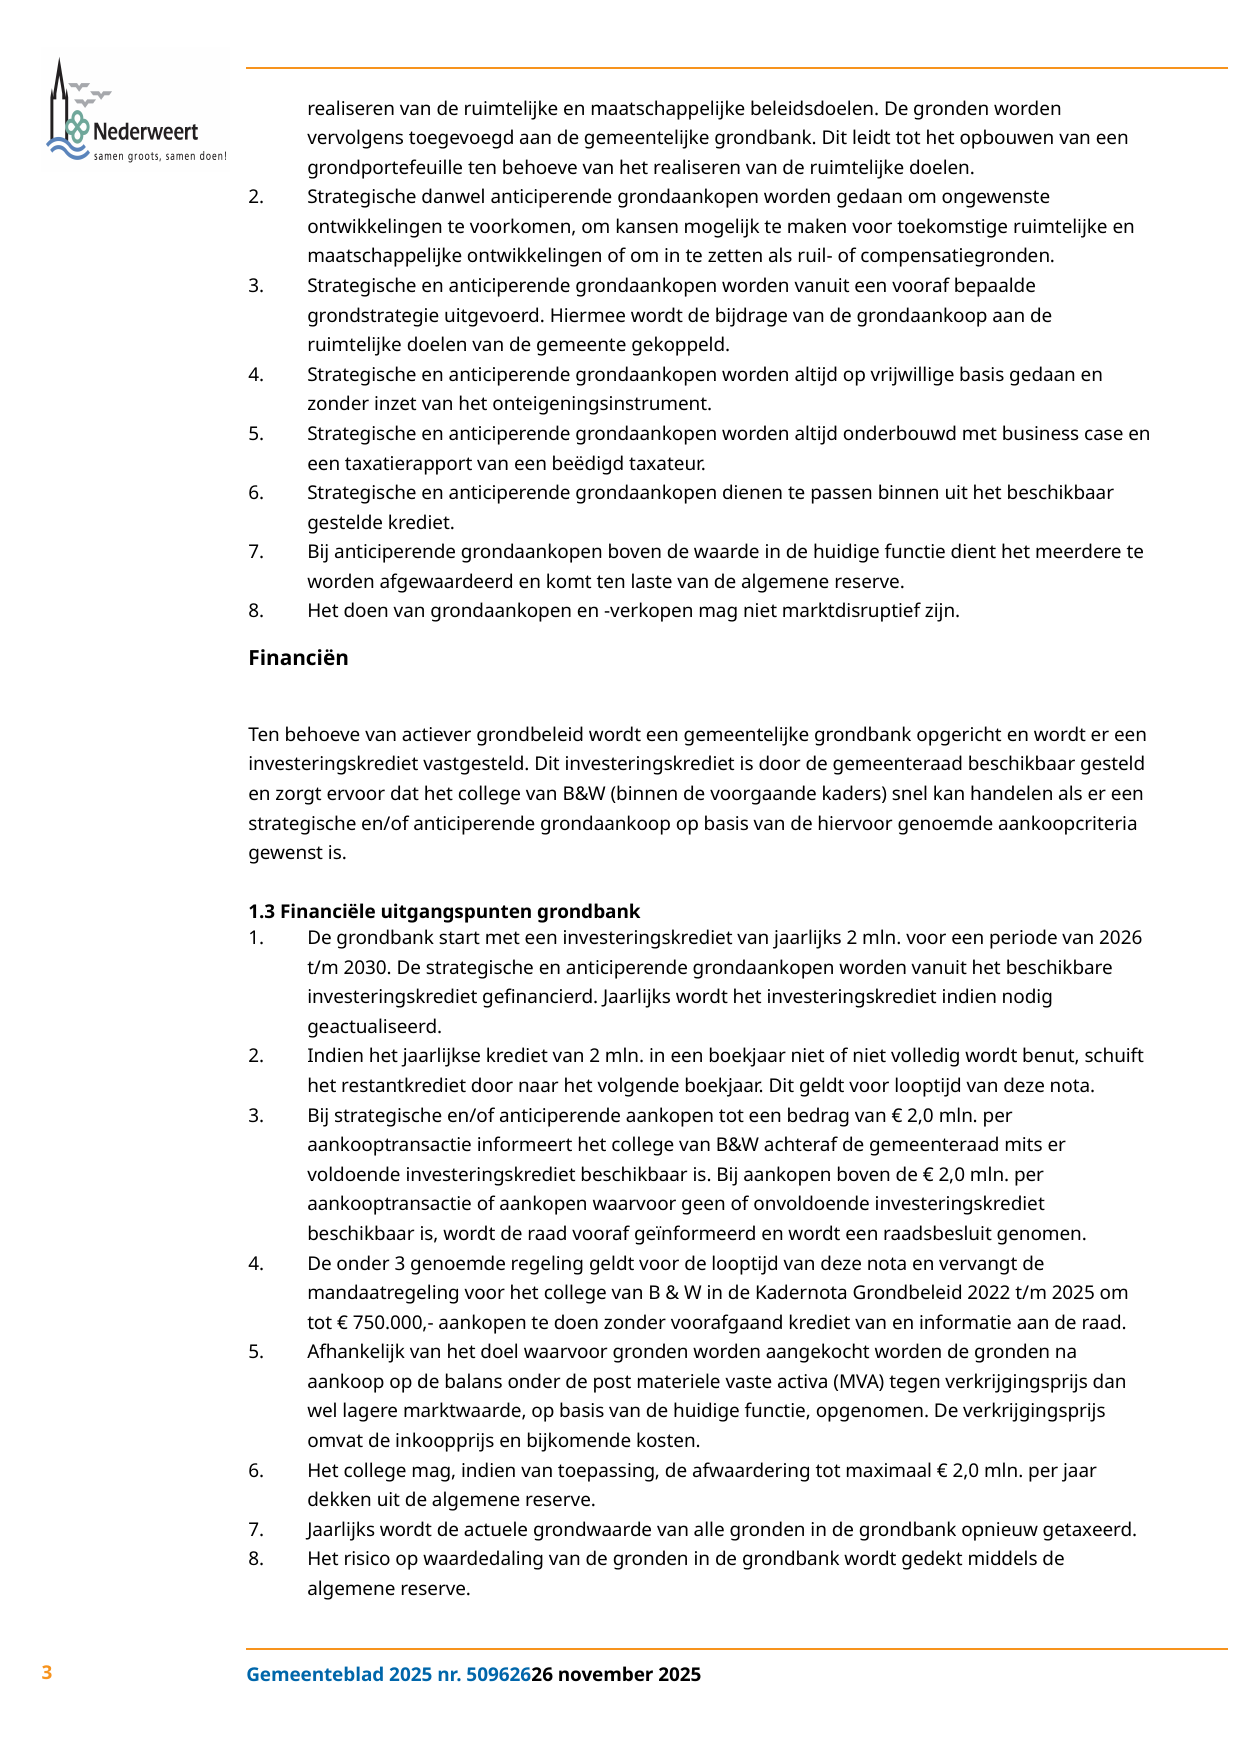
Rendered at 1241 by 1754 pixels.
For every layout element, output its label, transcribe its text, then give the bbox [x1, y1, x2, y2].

list Jaarlijks wordt de actuele grondwaarde van alle gronden in de grondbank opnieuw getaxeerd. [248, 1516, 1152, 1542]
list realiseren van de ruimtelijke en maatschappelijke beleidsdoelen. De gronden worden vervolgens toegevoegd aan de gemeentelijke grondbank. Dit leidt tot het opbouwen van een grondportefeuille ten behoeve van het realiseren van de ruimtelijke doelen. [248, 95, 1152, 180]
text 1.3 Financiële uitgangspunten grondbank [248, 898, 1152, 924]
list De grondbank start met een investeringskrediet van jaarlijks 2 mln. voor een periode van 2026 t/m 2030. De strategische en anticiperende grondaankopen worden vanuit het beschikbare investeringskrediet gefinancierd. Jaarlijks wordt het investeringskrediet indien nodig geactualiseerd. [248, 924, 1152, 1039]
list Strategische en anticiperende grondaankopen worden altijd op vrijwillige basis gedaan en zonder inzet van het onteigeningsinstrument. [248, 361, 1152, 416]
text Ten behoeve van actiever grondbeleid wordt een gemeentelijke grondbank opgericht en wordt er een investeringskrediet vastgesteld. Dit investeringskrediet is door de gemeenteraad beschikbaar gesteld en zorgt ervoor dat het college van B&W (binnen de voorgaande kaders) snel kan handelen als er een strategische en/of anticiperende grondaankoop op basis van de hiervoor genoemde aankoopcriteria gewenst is. [248, 721, 1152, 865]
picture [41, 47, 231, 172]
list Strategische en anticiperende grondaankopen dienen te passen binnen uit het beschikbaar gestelde krediet. [248, 479, 1152, 535]
text Financiën [248, 643, 1152, 672]
list Strategische en anticiperende grondaankopen worden vanuit een vooraf bepaalde grondstrategie uitgevoerd. Hiermee wordt de bijdrage van de grondaankoop aan de ruimtelijke doelen van de gemeente gekoppeld. [248, 272, 1152, 357]
list Bij anticiperende grondaankopen boven de waarde in de huidige functie dient het meerdere te worden afgewaardeerd en komt ten laste van de algemene reserve. [248, 538, 1152, 594]
list Afhankelijk van het doel waarvoor gronden worden aangekocht worden de gronden na aankoop op de balans onder de post materiele vaste activa (MVA) tegen verkrijgingsprijs dan wel lagere marktwaarde, op basis van de huidige functie, opgenomen. De verkrijgingsprijs omvat de inkoopprijs en bijkomende kosten. [248, 1338, 1152, 1453]
list Het college mag, indien van toepassing, de afwaardering tot maximaal € 2,0 mln. per jaar dekken uit de algemene reserve. [248, 1457, 1152, 1512]
list Het doen van grondaankopen en -verkopen mag niet marktdisruptief zijn. [248, 598, 1152, 623]
list Het risico op waardedaling van de gronden in de grondbank wordt gedekt middels de algemene reserve. [248, 1546, 1152, 1601]
list De onder 3 genoemde regeling geldt voor de looptijd van deze nota en vervangt de mandaatregeling voor het college van B & W in de Kadernota Grondbeleid 2022 t/m 2025 om tot € 750.000,- aankopen te doen zonder voorafgaand krediet van en informatie aan de raad. [248, 1250, 1152, 1334]
list Strategische danwel anticiperende grondaankopen worden gedaan om ongewenste ontwikkelingen te voorkomen, om kansen mogelijk te maken voor toekomstige ruimtelijke en maatschappelijke ontwikkelingen of om in te zetten als ruil- of compensatiegronden. [248, 183, 1152, 268]
list Bij strategische en/of anticiperende aankopen tot een bedrag van € 2,0 mln. per aankooptransactie informeert het college van B&W achteraf de gemeenteraad mits er voldoende investeringskrediet beschikbaar is. Bij aankopen boven de € 2,0 mln. per aankooptransactie of aankopen waarvoor geen of onvoldoende investeringskrediet beschikbaar is, wordt de raad vooraf geïnformeerd en wordt een raadsbesluit genomen. [248, 1102, 1152, 1246]
list Indien het jaarlijkse krediet van 2 mln. in een boekjaar niet of niet volledig wordt benut, schuift het restantkrediet door naar het volgende boekjaar. Dit geldt voor looptijd van deze nota. [248, 1043, 1152, 1098]
list Strategische en anticiperende grondaankopen worden altijd onderbouwd met business case en een taxatierapport van een beëdigd taxateur. [248, 420, 1152, 476]
